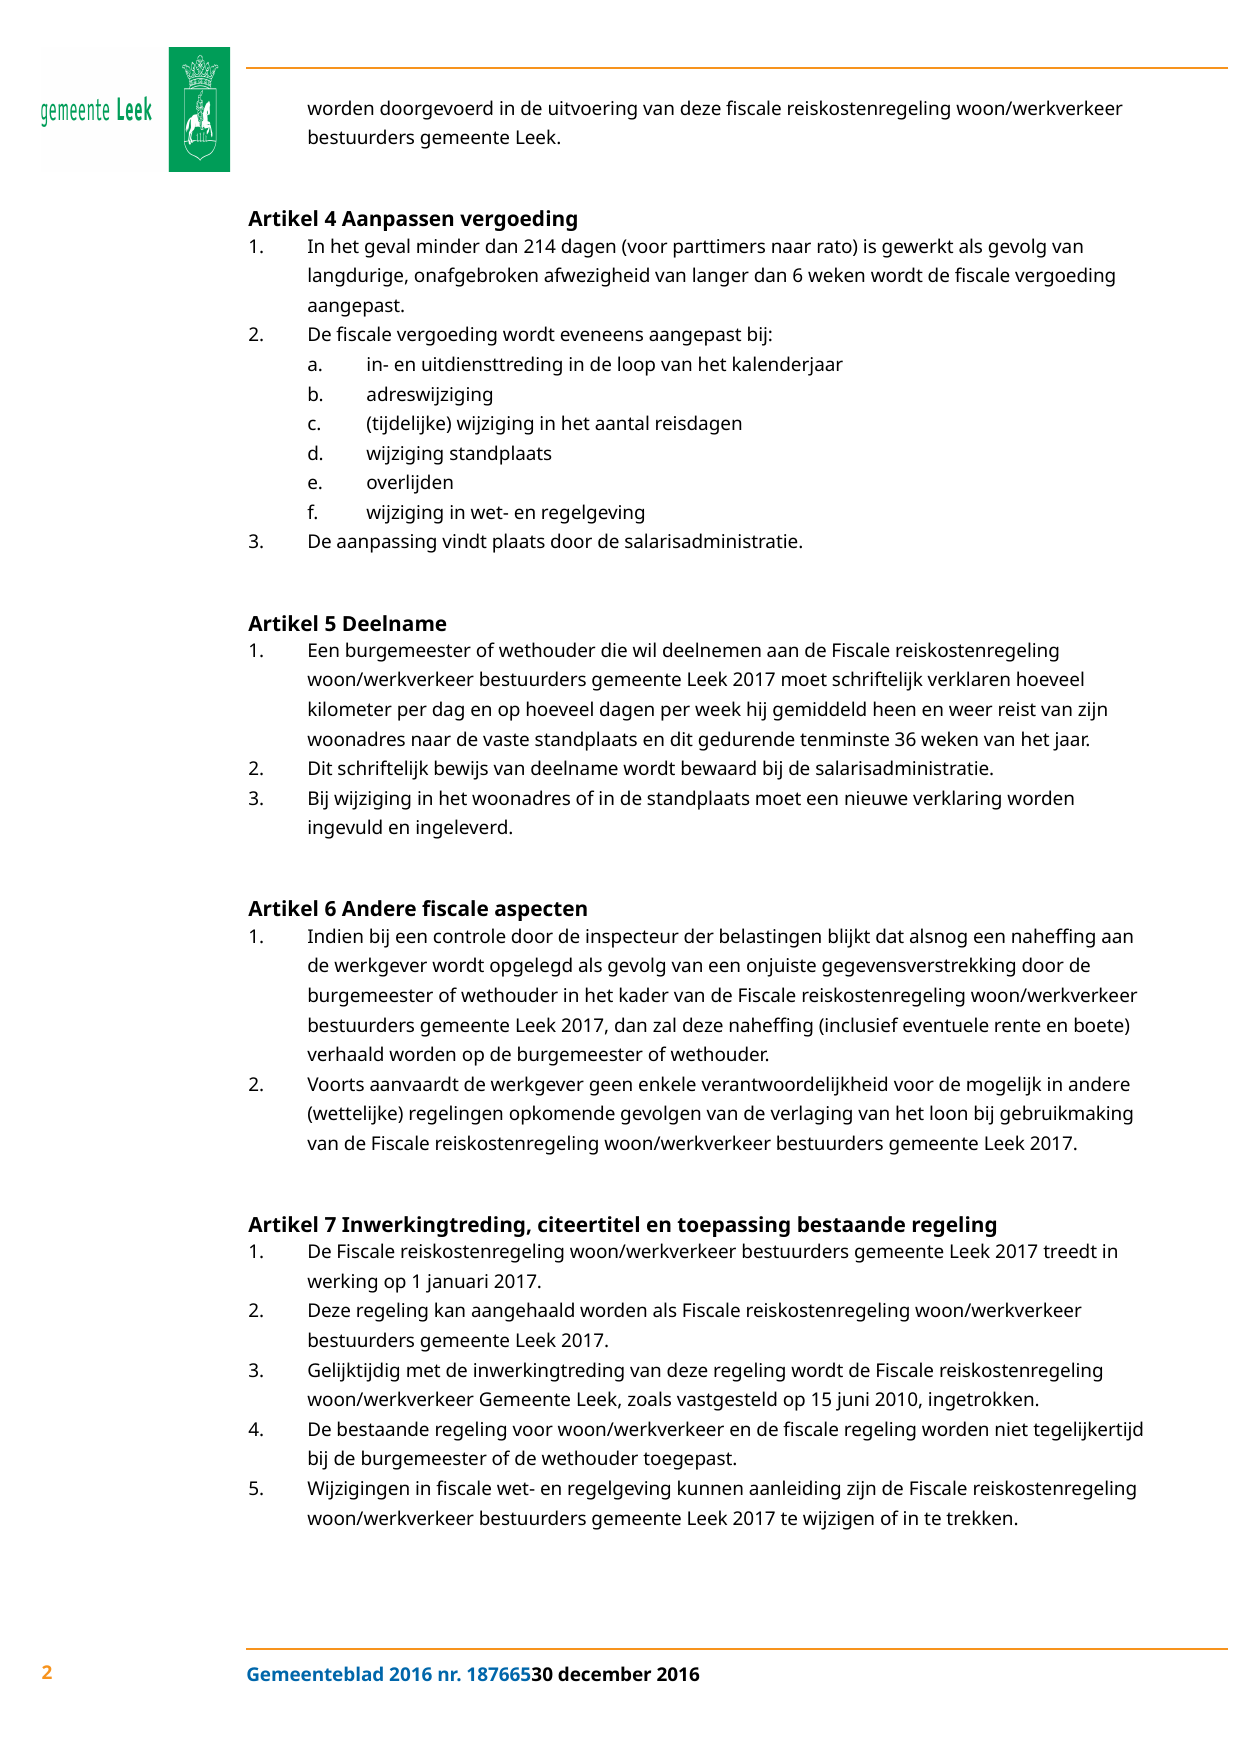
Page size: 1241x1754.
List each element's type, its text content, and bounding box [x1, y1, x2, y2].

list De Fiscale reiskostenregeling woon/werkverkeer bestuurders gemeente Leek 2017 treedt in werking op 1 januari 2017. [248, 1238, 1152, 1294]
list (tijdelijke) wijziging in het aantal reisdagen [307, 410, 1152, 436]
picture [41, 47, 231, 172]
list De bestaande regeling voor woon/werkverkeer en de fiscale regeling worden niet tegelijkertijd bij de burgemeester of de wethouder toegepast. [248, 1416, 1152, 1471]
list Bij wijziging in het woonadres of in de standplaats moet een nieuwe verklaring worden ingevuld en ingeleverd. [248, 785, 1152, 840]
list Voorts aanvaardt de werkgever geen enkele verantwoordelijkheid voor de mogelijk in andere (wettelijke) regelingen opkomende gevolgen van de verlaging van het loon bij gebruikmaking van de Fiscale reiskostenregeling woon/werkverkeer bestuurders gemeente Leek 2017. [248, 1071, 1152, 1156]
list De aanpassing vindt plaats door de salarisadministratie. [248, 529, 1152, 554]
list in- en uitdiensttreding in de loop van het kalenderjaar [307, 351, 1152, 377]
list wijziging standplaats [307, 440, 1152, 466]
list worden doorgevoerd in de uitvoering van deze fiscale reiskostenregeling woon/werkverkeer bestuurders gemeente Leek. [248, 95, 1152, 150]
text Artikel 4 Aanpassen vergoeding [248, 204, 1152, 233]
text Artikel 5 Deelname [248, 609, 1152, 637]
text Artikel 7 Inwerkingtreding, citeertitel en toepassing bestaande regeling [248, 1210, 1152, 1238]
list In het geval minder dan 214 dagen (voor parttimers naar rato) is gewerkt als gevolg van langdurige, onafgebroken afwezigheid van langer dan 6 weken wordt de fiscale vergoeding aangepast. [248, 233, 1152, 318]
list overlijden [307, 469, 1152, 495]
list adreswijziging [307, 381, 1152, 406]
text Artikel 6 Andere fiscale aspecten [248, 894, 1152, 923]
list De fiscale vergoeding wordt eveneens aangepast bij: [248, 322, 1152, 347]
list Een burgemeester of wethouder die wil deelnemen aan de Fiscale reiskostenregeling woon/werkverkeer bestuurders gemeente Leek 2017 moet schriftelijk verklaren hoeveel kilometer per dag en op hoeveel dagen per week hij gemiddeld heen en weer reist van zijn woonadres naar de vaste standplaats en dit gedurende tenminste 36 weken van het jaar. [248, 637, 1152, 752]
list Gelijktijdig met de inwerkingtreding van deze regeling wordt de Fiscale reiskostenregeling woon/werkverkeer Gemeente Leek, zoals vastgesteld op 15 juni 2010, ingetrokken. [248, 1357, 1152, 1412]
list Dit schriftelijk bewijs van deelname wordt bewaard bij de salarisadministratie. [248, 755, 1152, 781]
list Deze regeling kan aangehaald worden als Fiscale reiskostenregeling woon/werkverkeer bestuurders gemeente Leek 2017. [248, 1298, 1152, 1353]
list Wijzigingen in fiscale wet- en regelgeving kunnen aanleiding zijn de Fiscale reiskostenregeling woon/werkverkeer bestuurders gemeente Leek 2017 te wijzigen of in te trekken. [248, 1475, 1152, 1531]
list Indien bij een controle door de inspecteur der belastingen blijkt dat alsnog een naheffing aan de werkgever wordt opgelegd als gevolg van een onjuiste gegevensverstrekking door de burgemeester of wethouder in het kader van de Fiscale reiskostenregeling woon/werkverkeer bestuurders gemeente Leek 2017, dan zal deze naheffing (inclusief eventuele rente en boete) verhaald worden op de burgemeester of wethouder. [248, 923, 1152, 1067]
list wijziging in wet- en regelgeving [307, 499, 1152, 525]
